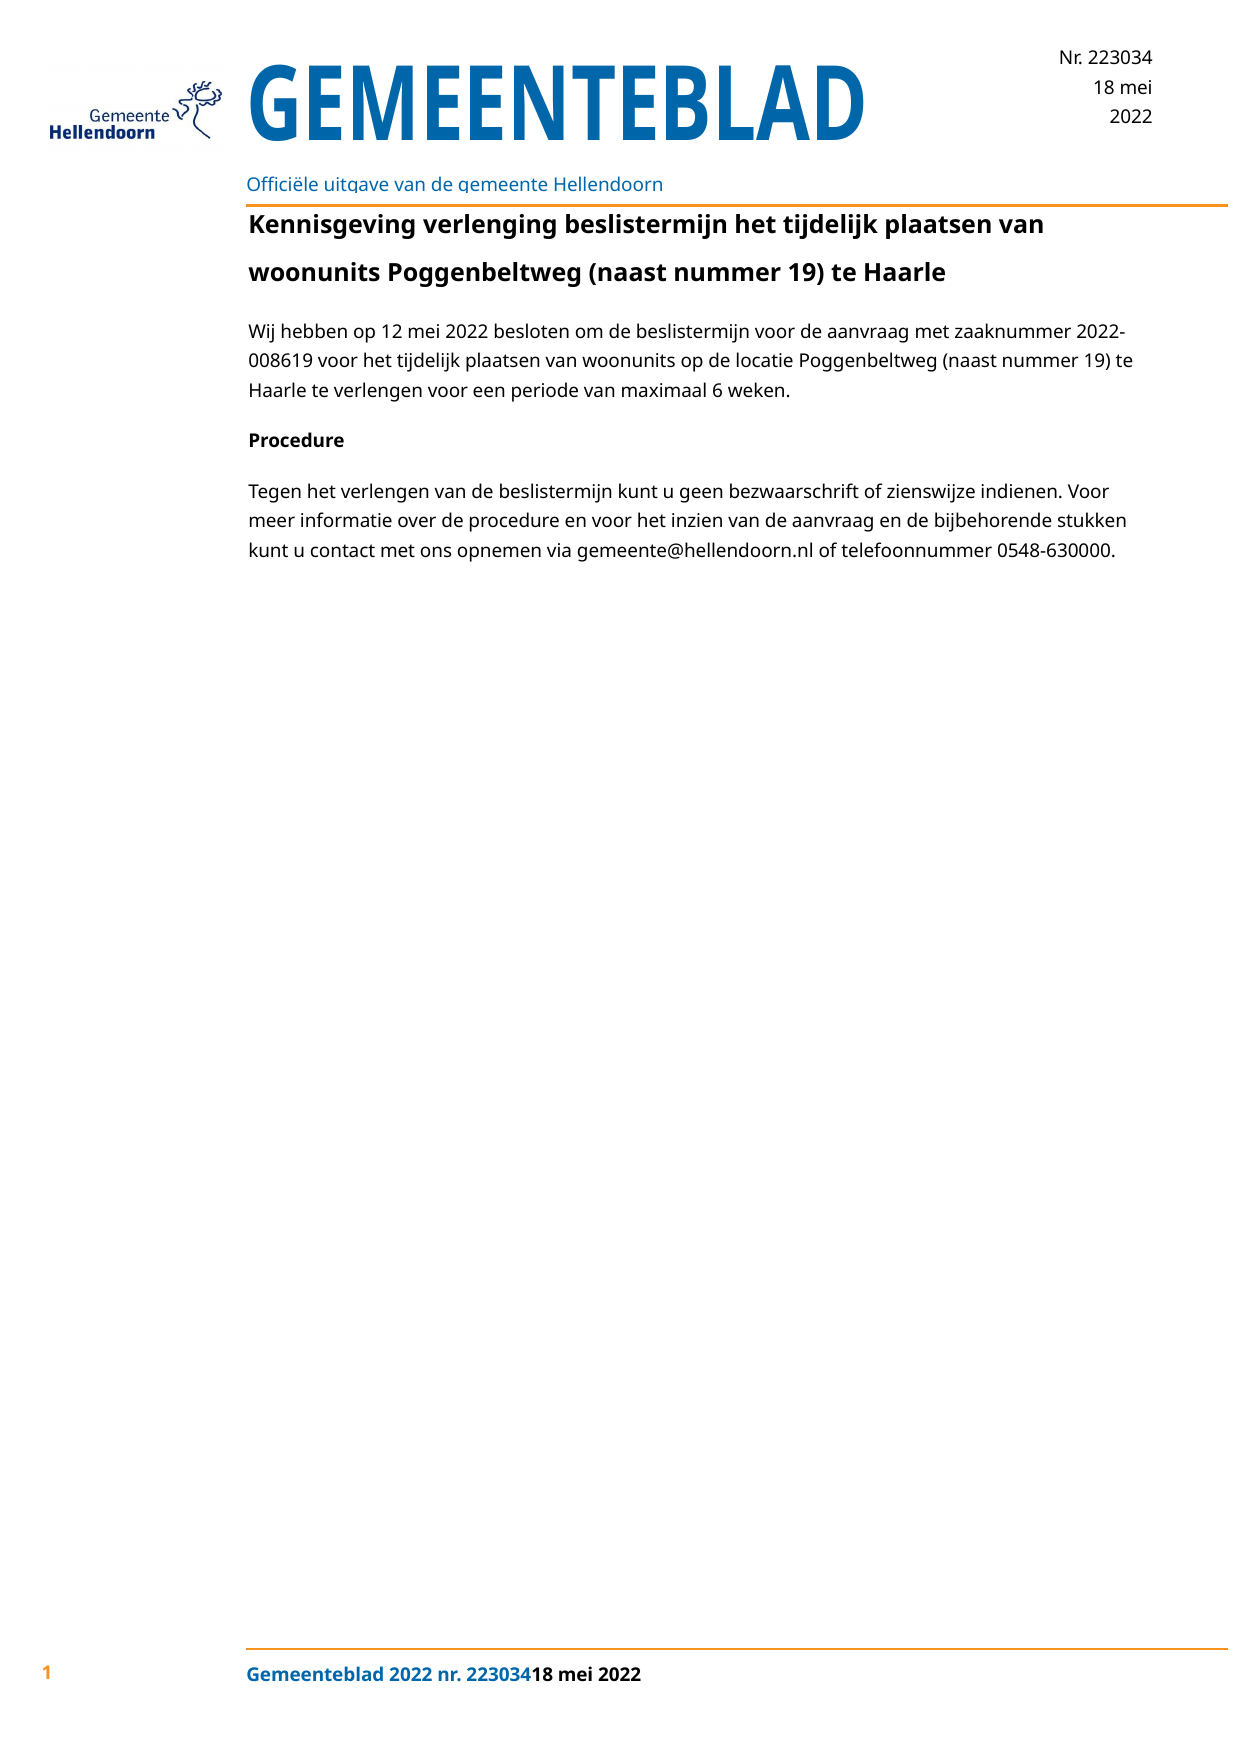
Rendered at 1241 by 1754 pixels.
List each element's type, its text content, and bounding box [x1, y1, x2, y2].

text Kennisgeving verlenging beslistermijn het tijdelijk plaatsen van woonunits Poggenbeltweg (naast nummer 19) te Haarle [248, 207, 1152, 288]
text Tegen het verlengen van de beslistermijn kunt u geen bezwaarschrift of zienswijze indienen. Voor meer informatie over de procedure en voor het inzien van de aanvraag en de bijbehorende stukken kunt u contact met ons opnemen via gemeente@hellendoorn.nl of telefoonnummer 0548-630000. [248, 478, 1152, 563]
picture [41, 47, 231, 172]
text Wij hebben op 12 mei 2022 besloten om de beslistermijn voor de aanvraag met zaaknummer 2022-008619 voor het tijdelijk plaatsen van woonunits op de locatie Poggenbeltweg (naast nummer 19) te Haarle te verlengen voor een periode van maximaal 6 weken. [248, 318, 1152, 403]
text Procedure [248, 427, 1152, 453]
